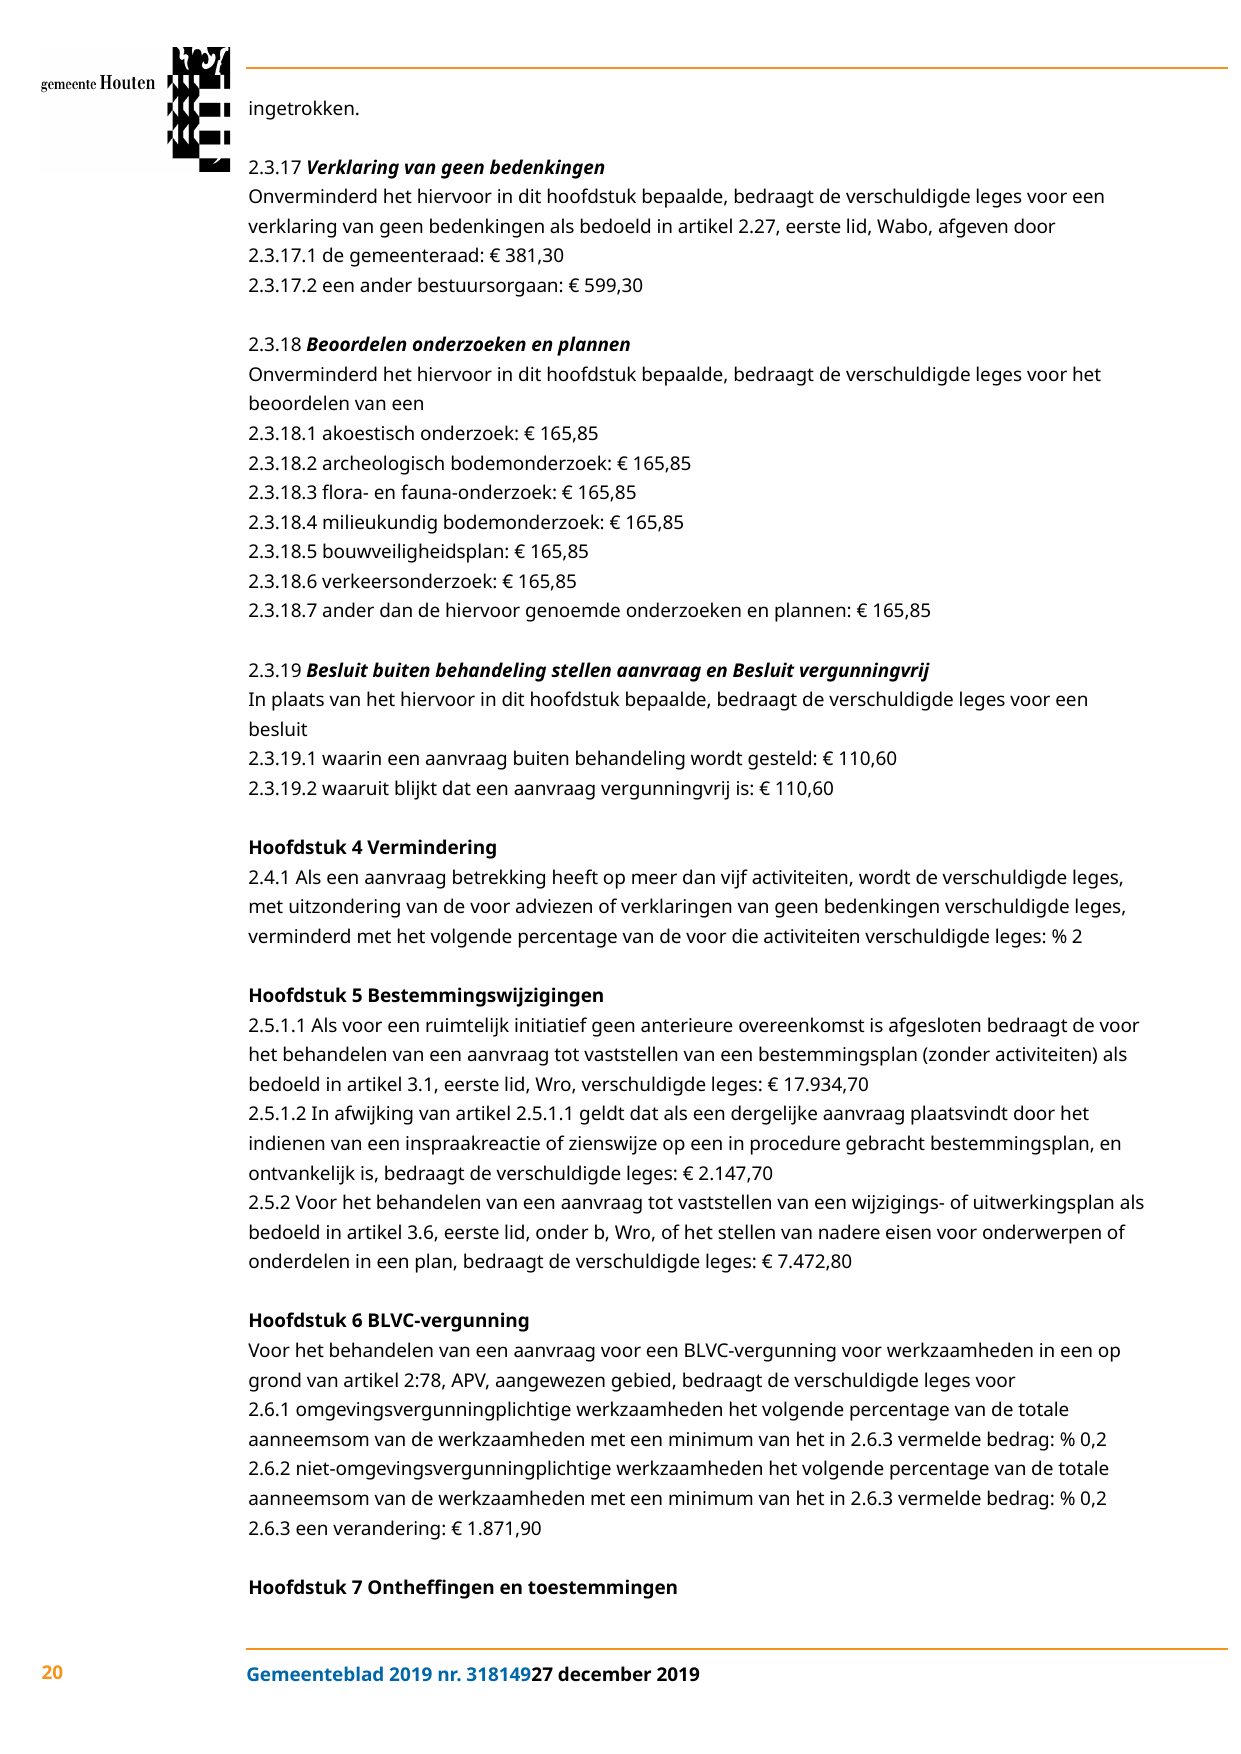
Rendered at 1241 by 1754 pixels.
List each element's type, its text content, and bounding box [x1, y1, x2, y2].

text 2.3.17.2 een ander bestuursorgaan: € 599,30 [248, 272, 1152, 298]
text 2.5.2 Voor het behandelen van een aanvraag tot vaststellen van een wijzigings- of uitwerkingsplan als bedoeld in artikel 3.6, eerste lid, onder b, Wro, of het stellen van nadere eisen voor onderwerpen of onderdelen in een plan, bedraagt de verschuldigde leges: € 7.472,80 [248, 1189, 1152, 1274]
text 2.3.18.1 akoestisch onderzoek: € 165,85 [248, 420, 1152, 446]
text Hoofdstuk 4 Vermindering [248, 834, 1152, 860]
text Hoofdstuk 5 Bestemmingswijzigingen [248, 982, 1152, 1008]
text In plaats van het hiervoor in dit hoofdstuk bepaalde, bedraagt de verschuldigde leges voor een besluit [248, 686, 1152, 742]
text Hoofdstuk 7 Ontheffingen en toestemmingen [248, 1574, 1152, 1600]
text 2.4.1 Als een aanvraag betrekking heeft op meer dan vijf activiteiten, wordt de verschuldigde leges, met uitzondering van de voor adviezen of verklaringen van geen bedenkingen verschuldigde leges, verminderd met het volgende percentage van de voor die activiteiten verschuldigde leges: % 2 [248, 864, 1152, 949]
text 2.3.18.5 bouwveiligheidsplan: € 165,85 [248, 538, 1152, 564]
text 2.3.18.3 flora- en fauna-onderzoek: € 165,85 [248, 479, 1152, 505]
text 2.3.19.1 waarin een aanvraag buiten behandeling wordt gesteld: € 110,60 [248, 746, 1152, 771]
text Onverminderd het hiervoor in dit hoofdstuk bepaalde, bedraagt de verschuldigde leges voor het beoordelen van een [248, 361, 1152, 416]
text 2.3.17.1 de gemeenteraad: € 381,30 [248, 243, 1152, 268]
text 2.3.17 Verklaring van geen bedenkingen [248, 154, 1152, 180]
text 2.6.3 een verandering: € 1.871,90 [248, 1515, 1152, 1541]
text 2.3.18.7 ander dan de hiervoor genoemde onderzoeken en plannen: € 165,85 [248, 598, 1152, 623]
text 2.5.1.2 In afwijking van artikel 2.5.1.1 geldt dat als een dergelijke aanvraag plaatsvindt door het indienen van een inspraakreactie of zienswijze op een in procedure gebracht bestemmingsplan, en ontvankelijk is, bedraagt de verschuldigde leges: € 2.147,70 [248, 1101, 1152, 1186]
text 2.3.19 Besluit buiten behandeling stellen aanvraag en Besluit vergunningvrij [248, 657, 1152, 683]
text 2.6.1 omgevingsvergunningplichtige werkzaamheden het volgende percentage van de totale aanneemsom van de werkzaamheden met een minimum van het in 2.6.3 vermelde bedrag: % 0,2 [248, 1396, 1152, 1452]
text Voor het behandelen van een aanvraag voor een BLVC-vergunning voor werkzaamheden in een op grond van artikel 2:78, APV, aangewezen gebied, bedraagt de verschuldigde leges voor [248, 1337, 1152, 1393]
text Onverminderd het hiervoor in dit hoofdstuk bepaalde, bedraagt de verschuldigde leges voor een verklaring van geen bedenkingen als bedoeld in artikel 2.27, eerste lid, Wabo, afgeven door [248, 183, 1152, 239]
text ingetrokken. [248, 95, 1152, 121]
text 2.3.18.2 archeologisch bodemonderzoek: € 165,85 [248, 450, 1152, 476]
text 2.3.18.4 milieukundig bodemonderzoek: € 165,85 [248, 509, 1152, 535]
text 2.5.1.1 Als voor een ruimtelijk initiatief geen anterieure overeenkomst is afgesloten bedraagt de voor het behandelen van een aanvraag tot vaststellen van een bestemmingsplan (zonder activiteiten) als bedoeld in artikel 3.1, eerste lid, Wro, verschuldigde leges: € 17.934,70 [248, 1012, 1152, 1097]
text 2.3.18 Beoordelen onderzoeken en plannen [248, 331, 1152, 357]
text Hoofdstuk 6 BLVC-vergunning [248, 1308, 1152, 1333]
text 2.6.2 niet-omgevingsvergunningplichtige werkzaamheden het volgende percentage van de totale aanneemsom van de werkzaamheden met een minimum van het in 2.6.3 vermelde bedrag: % 0,2 [248, 1456, 1152, 1511]
picture [41, 47, 231, 172]
text 2.3.19.2 waaruit blijkt dat een aanvraag vergunningvrij is: € 110,60 [248, 775, 1152, 801]
text 2.3.18.6 verkeersonderzoek: € 165,85 [248, 568, 1152, 594]
